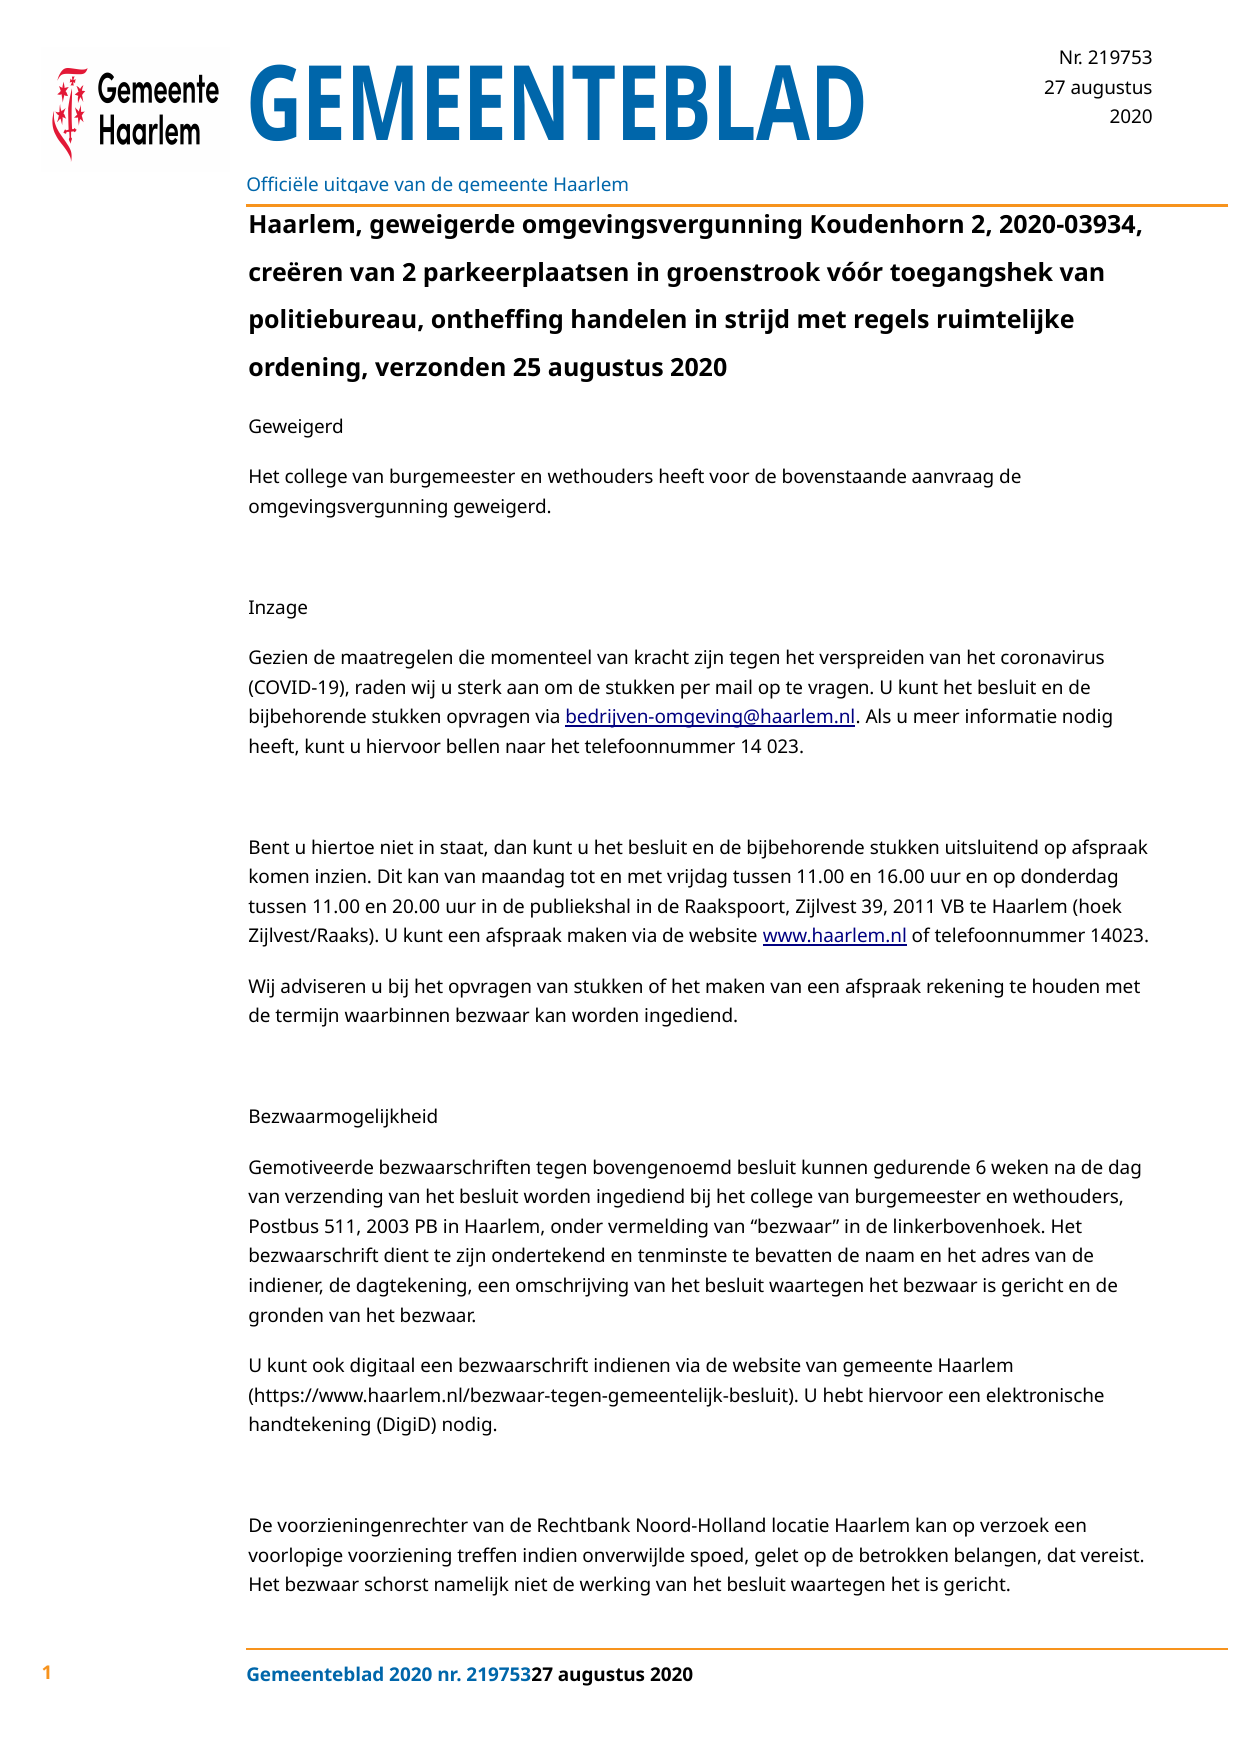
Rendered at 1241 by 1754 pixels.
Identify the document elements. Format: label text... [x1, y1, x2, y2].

text Bezwaarmogelijkheid [248, 1103, 1152, 1129]
text Haarlem, geweigerde omgevingsvergunning Koudenhorn 2, 2020-03934, creëren van 2 parkeerplaatsen in groenstrook vóór toegangshek van politiebureau, ontheffing handelen in strijd met regels ruimtelijke ordening, verzonden 25 augustus 2020 [248, 207, 1152, 384]
text De voorzieningenrechter van de Rechtbank Noord-Holland locatie Haarlem kan op verzoek een voorlopige voorziening treffen indien onverwijlde spoed, gelet op de betrokken belangen, dat vereist. Het bezwaar schorst namelijk niet de werking van het besluit waartegen het is gericht. [248, 1512, 1152, 1597]
picture [41, 47, 231, 172]
text Gezien de maatregelen die momenteel van kracht zijn tegen het verspreiden van het coronavirus (COVID-19), raden wij u sterk aan om de stukken per mail op te vragen. U kunt het besluit en de bijbehorende stukken opvragen via bedrijven-omgeving@haarlem.nl. Als u meer informatie nodig heeft, kunt u hiervoor bellen naar het telefoonnummer 14 023. [248, 644, 1152, 759]
text Gemotiveerde bezwaarschriften tegen bovengenoemd besluit kunnen gedurende 6 weken na de dag van verzending van het besluit worden ingediend bij het college van burgemeester en wethouders, Postbus 511, 2003 PB in Haarlem, onder vermelding van “bezwaar” in de linkerbovenhoek. Het bezwaarschrift dient te zijn ondertekend en tenminste te bevatten de naam en het adres van de indiener, de dagtekening, een omschrijving van het besluit waartegen het bezwaar is gericht en de gronden van het bezwaar. [248, 1154, 1152, 1328]
text Het college van burgemeester en wethouders heeft voor de bovenstaande aanvraag de omgevingsvergunning geweigerd. [248, 463, 1152, 519]
text Wij adviseren u bij het opvragen van stukken of het maken van een afspraak rekening te houden met de termijn waarbinnen bezwaar kan worden ingediend. [248, 973, 1152, 1028]
text U kunt ook digitaal een bezwaarschrift indienen via de website van gemeente Haarlem (https://www.haarlem.nl/bezwaar-tegen-gemeentelijk-besluit). U hebt hiervoor een elektronische handtekening (DigiD) nodig. [248, 1352, 1152, 1437]
text Bent u hiertoe niet in staat, dan kunt u het besluit en de bijbehorende stukken uitsluitend op afspraak komen inzien. Dit kan van maandag tot en met vrijdag tussen 11.00 en 16.00 uur en op donderdag tussen 11.00 en 20.00 uur in de publiekshal in de Raakspoort, Zijlvest 39, 2011 VB te Haarlem (hoek Zijlvest/Raaks). U kunt een afspraak maken via de website www.haarlem.nl of telefoonnummer 14023. [248, 834, 1152, 948]
text Inzage [248, 594, 1152, 620]
text Geweigerd [248, 413, 1152, 439]
